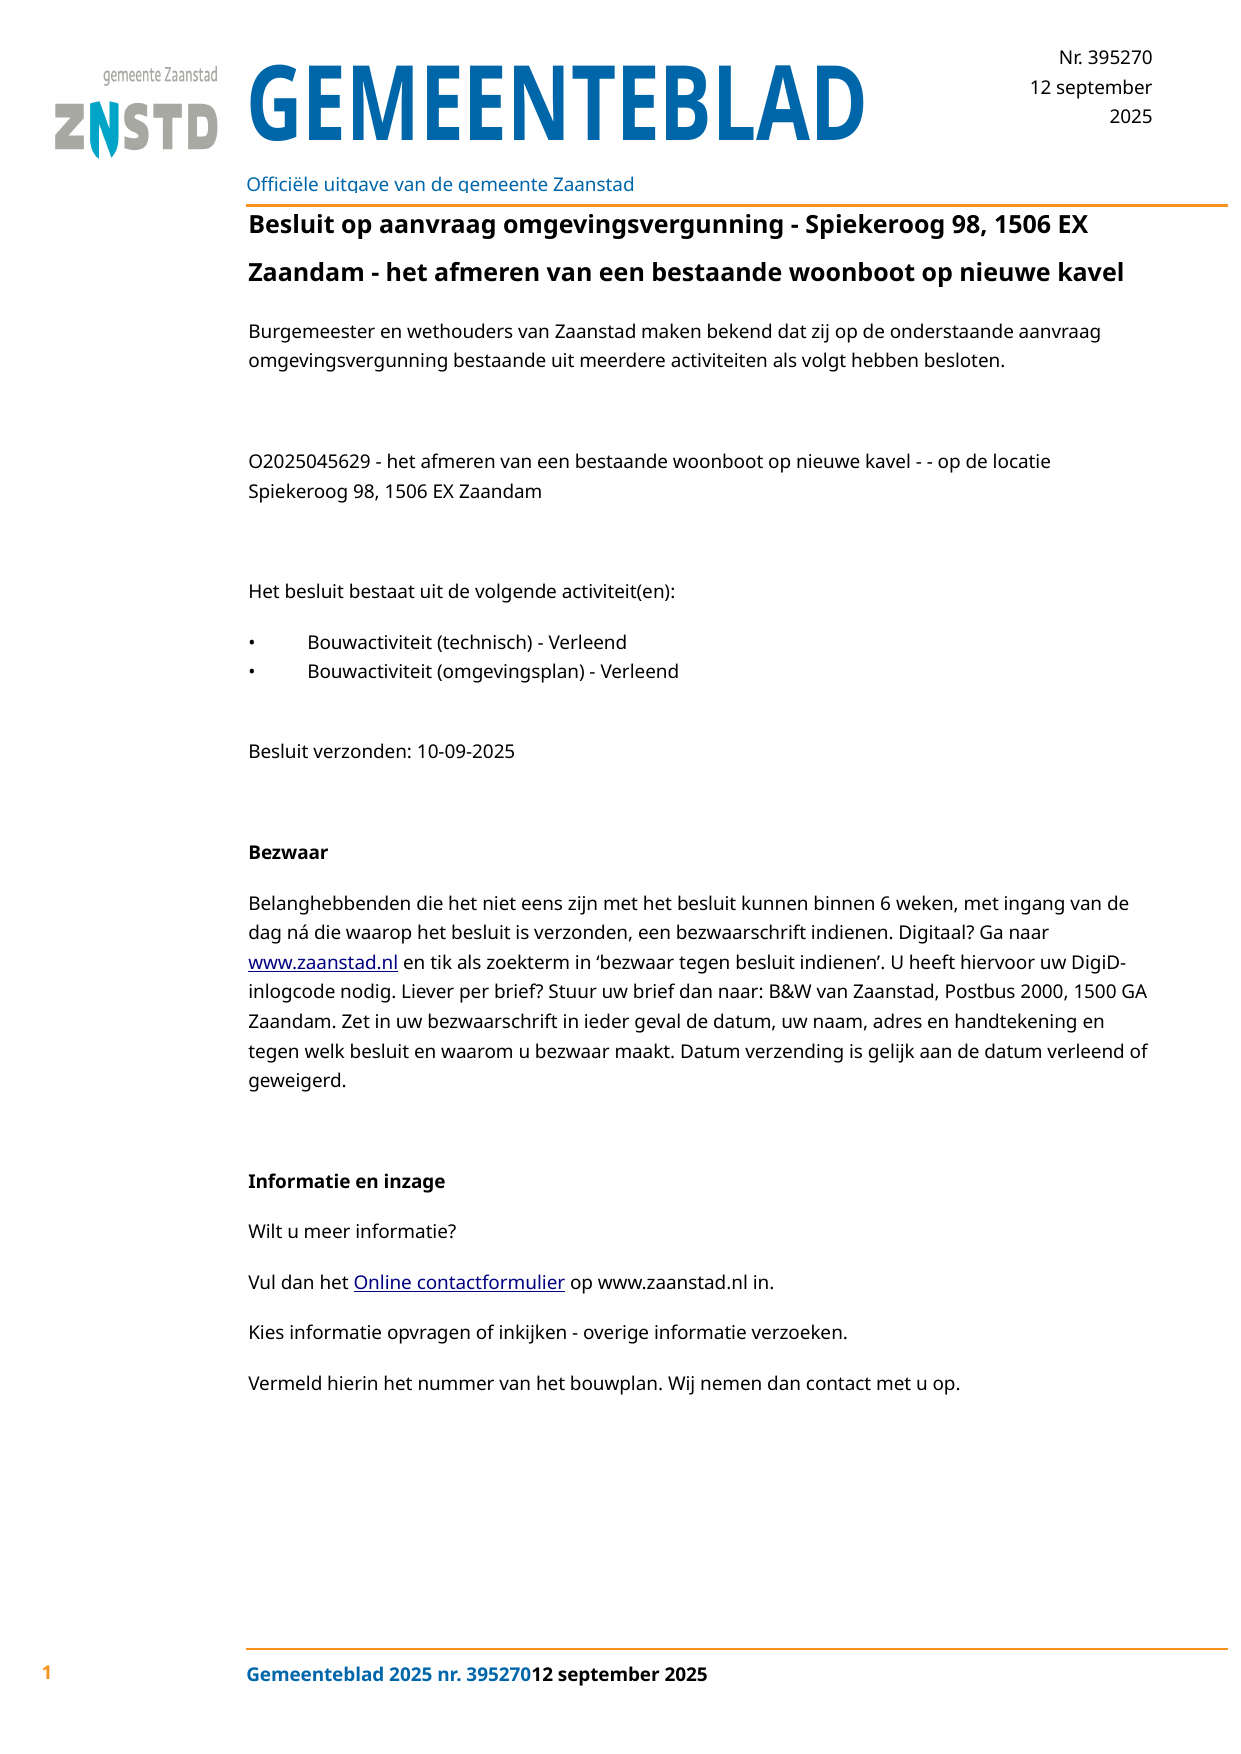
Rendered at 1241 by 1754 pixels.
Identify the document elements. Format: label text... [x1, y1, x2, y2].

text Kies informatie opvragen of inkijken - overige informatie verzoeken. [248, 1319, 1152, 1345]
picture [41, 47, 231, 172]
text Vul dan het Online contactformulier op www.zaanstad.nl in. [248, 1269, 1152, 1295]
text Wilt u meer informatie? [248, 1219, 1152, 1244]
text Vermeld hierin het nummer van het bouwplan. Wij nemen dan contact met u op. [248, 1370, 1152, 1396]
text Burgemeester en wethouders van Zaanstad maken bekend dat zij op de onderstaande aanvraag omgevingsvergunning bestaande uit meerdere activiteiten als volgt hebben besloten. [248, 318, 1152, 373]
text Besluit verzonden: 10-09-2025 [248, 739, 1152, 764]
text Bezwaar [248, 839, 1152, 865]
list Bouwactiviteit (omgevingsplan) - Verleend [248, 659, 1152, 684]
text O2025045629 - het afmeren van een bestaande woonboot op nieuwe kavel - - op de locatie Spiekeroog 98, 1506 EX Zaandam [248, 448, 1152, 504]
text Het besluit bestaat uit de volgende activiteit(en): [248, 579, 1152, 604]
text Besluit op aanvraag omgevingsvergunning - Spiekeroog 98, 1506 EX Zaandam - het afmeren van een bestaande woonboot op nieuwe kavel [248, 207, 1152, 288]
text Belanghebbenden die het niet eens zijn met het besluit kunnen binnen 6 weken, met ingang van de dag ná die waarop het besluit is verzonden, een bezwaarschrift indienen. Digitaal? Ga naar www.zaanstad.nl en tik als zoekterm in ‘bezwaar tegen besluit indienen’. U heeft hiervoor uw DigiD-inlogcode nodig. Liever per brief? Stuur uw brief dan naar: B&W van Zaanstad, Postbus 2000, 1500 GA Zaandam. Zet in uw bezwaarschrift in ieder geval de datum, uw naam, adres en handtekening en tegen welk besluit en waarom u bezwaar maakt. Datum verzending is gelijk aan de datum verleend of geweigerd. [248, 890, 1152, 1093]
text Informatie en inzage [248, 1168, 1152, 1194]
list Bouwactiviteit (technisch) - Verleend [248, 629, 1152, 655]
